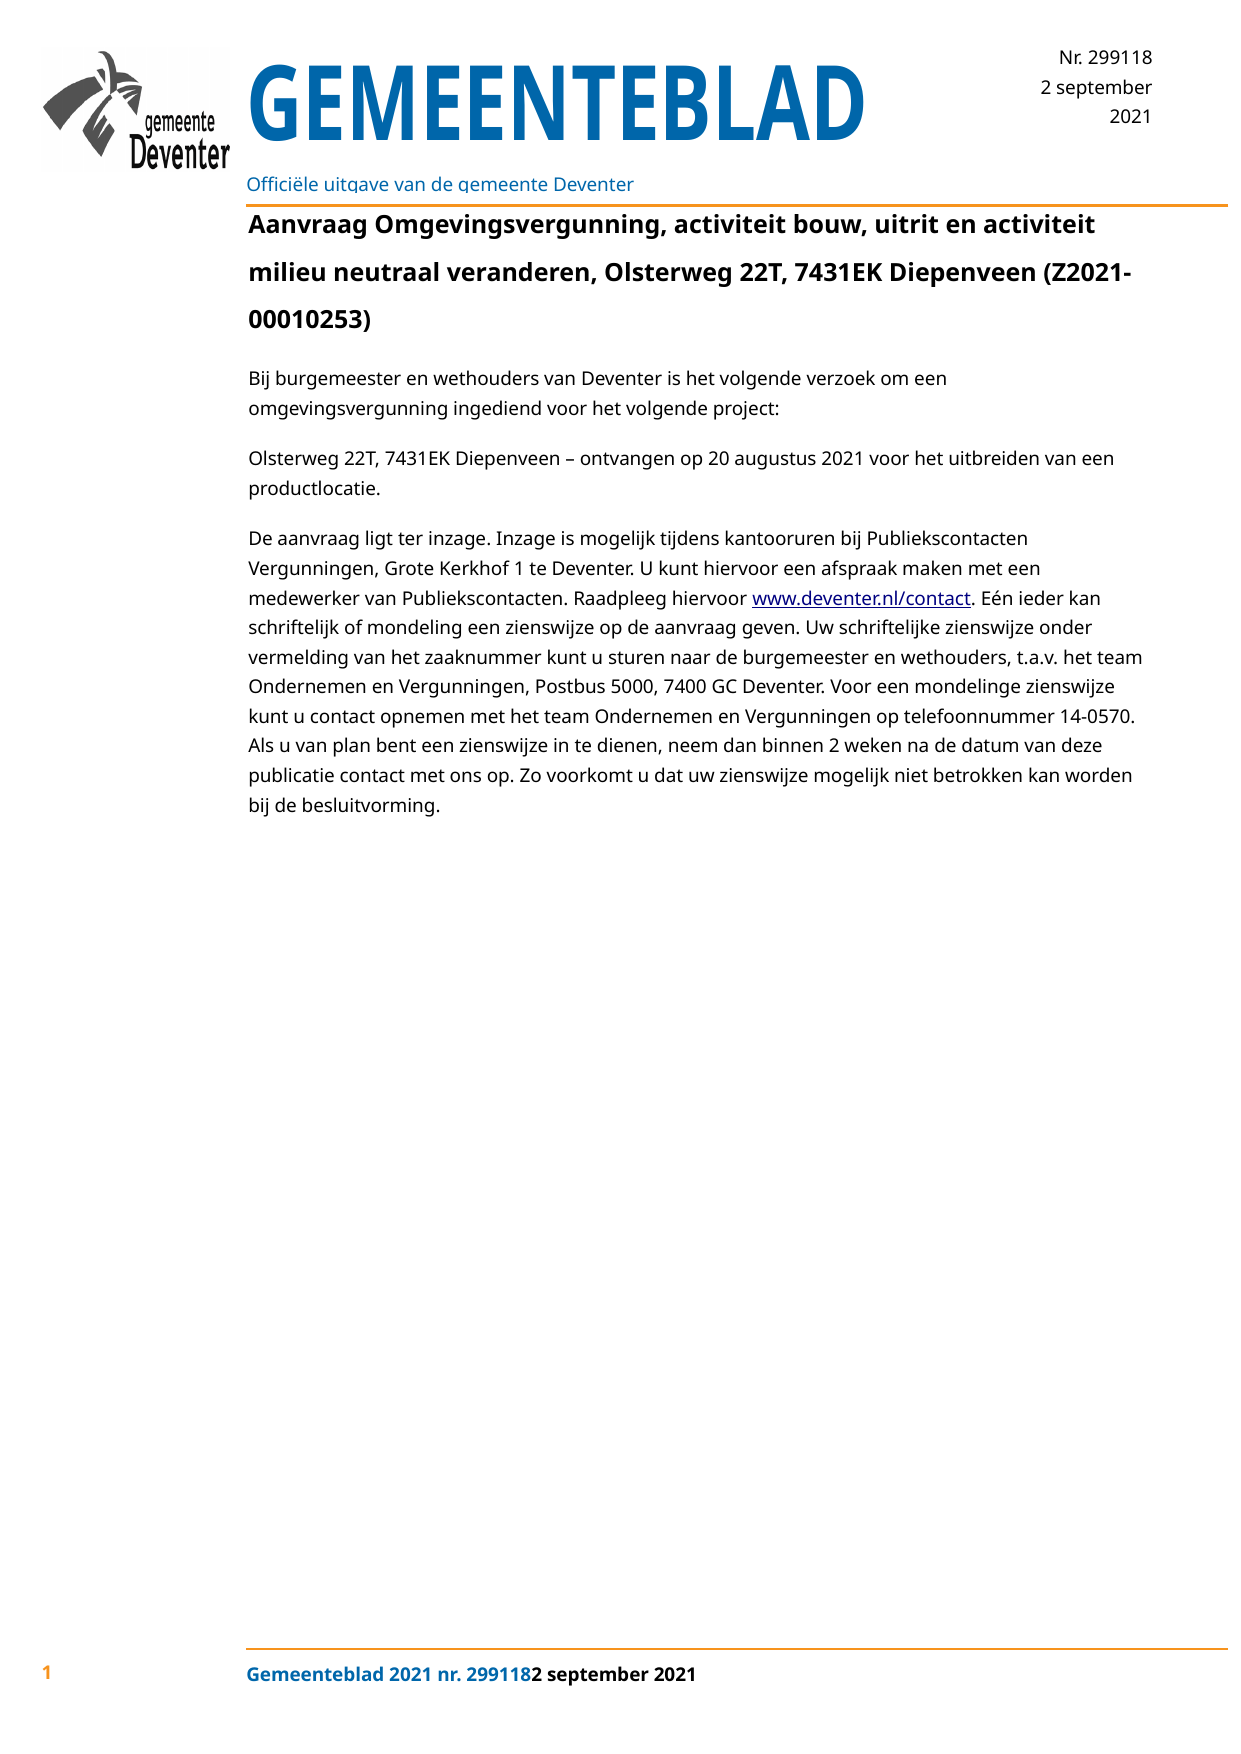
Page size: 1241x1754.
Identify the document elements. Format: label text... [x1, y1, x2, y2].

text Aanvraag Omgevingsvergunning, activiteit bouw, uitrit en activiteit milieu neutraal veranderen, Olsterweg 22T, 7431EK Diepenveen (Z2021-00010253) [248, 207, 1152, 336]
text Olsterweg 22T, 7431EK Diepenveen – ontvangen op 20 augustus 2021 voor het uitbreiden van een productlocatie. [248, 446, 1152, 501]
text Bij burgemeester en wethouders van Deventer is het volgende verzoek om een omgevingsvergunning ingediend voor het volgende project: [248, 366, 1152, 421]
text De aanvraag ligt ter inzage. Inzage is mogelijk tijdens kantooruren bij Publiekscontacten Vergunningen, Grote Kerkhof 1 te Deventer. U kunt hiervoor een afspraak maken met een medewerker van Publiekscontacten. Raadpleeg hiervoor www.deventer.nl/contact. Eén ieder kan schriftelijk of mondeling een zienswijze op de aanvraag geven. Uw schriftelijke zienswijze onder vermelding van het zaaknummer kunt u sturen naar de burgemeester en wethouders, t.a.v. het team Ondernemen en Vergunningen, Postbus 5000, 7400 GC Deventer. Voor een mondelinge zienswijze kunt u contact opnemen met het team Ondernemen en Vergunningen op telefoonnummer 14-0570. Als u van plan bent een zienswijze in te dienen, neem dan binnen 2 weken na de datum van deze publicatie contact met ons op. Zo voorkomt u dat uw zienswijze mogelijk niet betrokken kan worden bij de besluitvorming. [248, 526, 1152, 817]
picture [41, 47, 231, 172]
